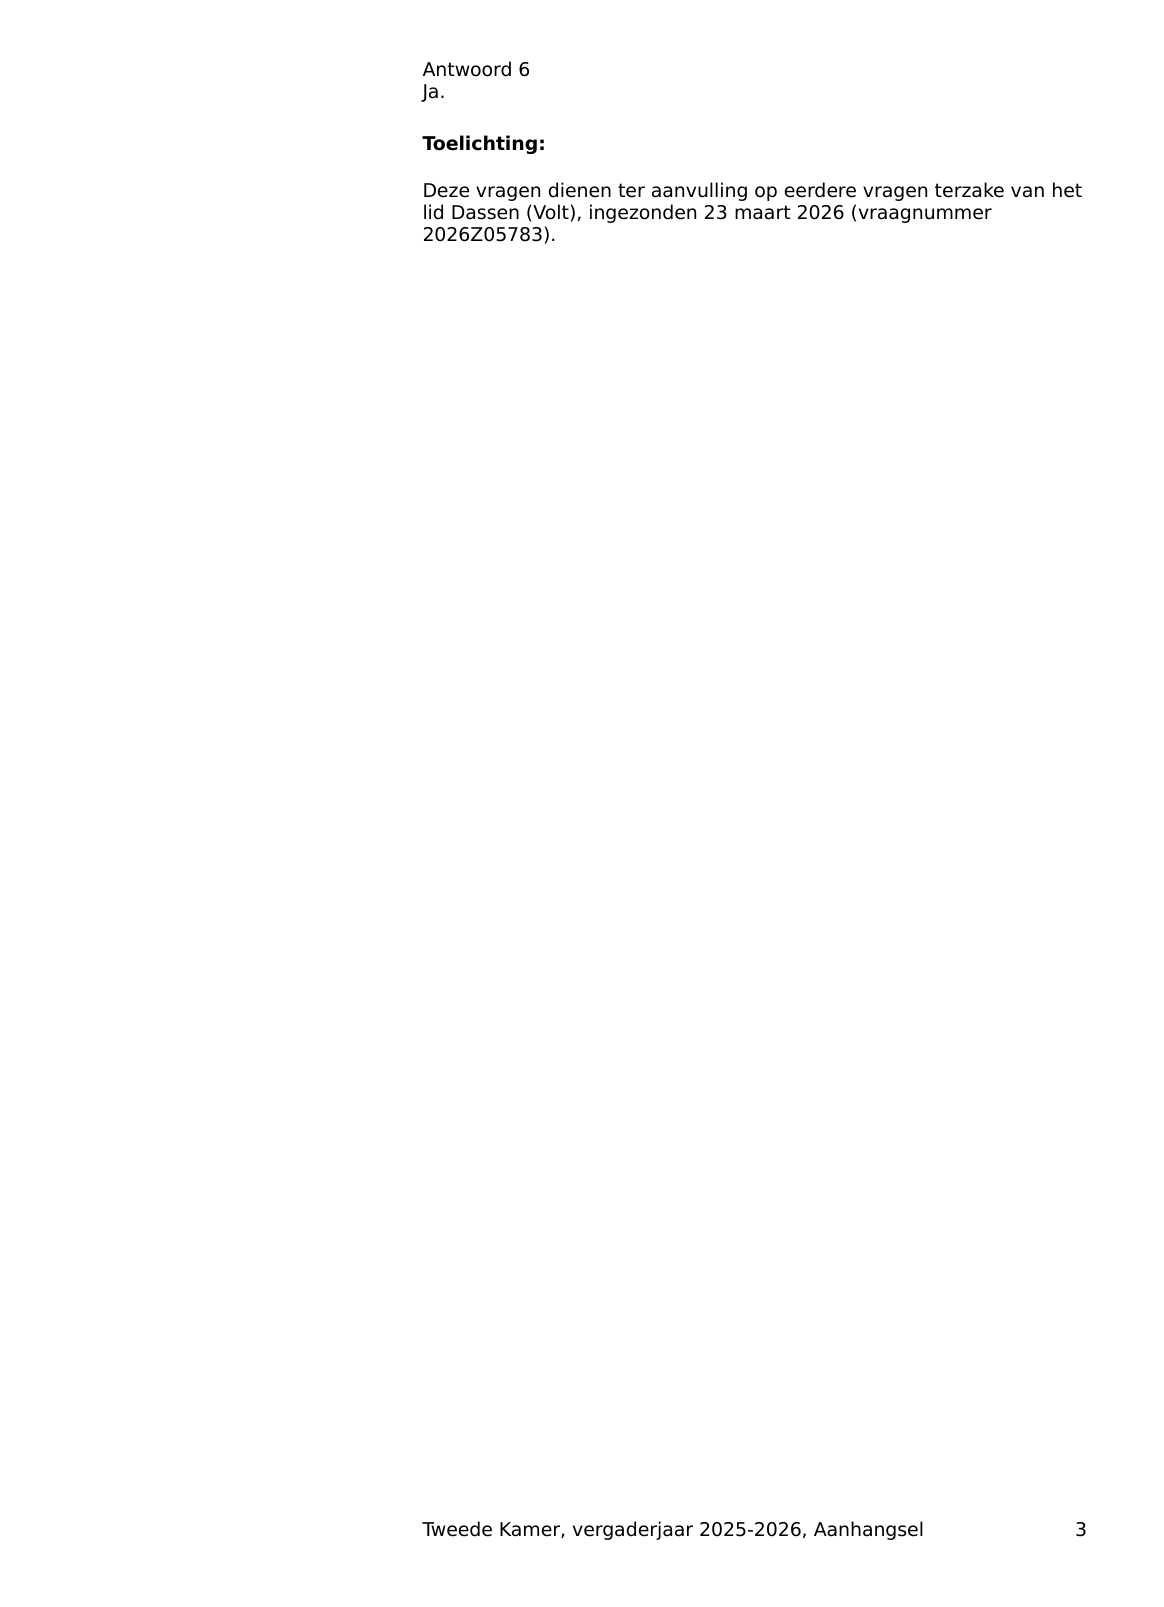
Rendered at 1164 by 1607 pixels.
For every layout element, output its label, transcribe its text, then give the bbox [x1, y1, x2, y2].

subtitle Toelichting: [422, 133, 1087, 155]
text Ja. [422, 81, 1087, 103]
text Antwoord 6 [422, 59, 1087, 81]
text Deze vragen dienen ter aanvulling op eerdere vragen terzake van het lid Dassen (Volt), ingezonden 23 maart 2026 (vraagnummer 2026Z05783). [422, 180, 1087, 246]
